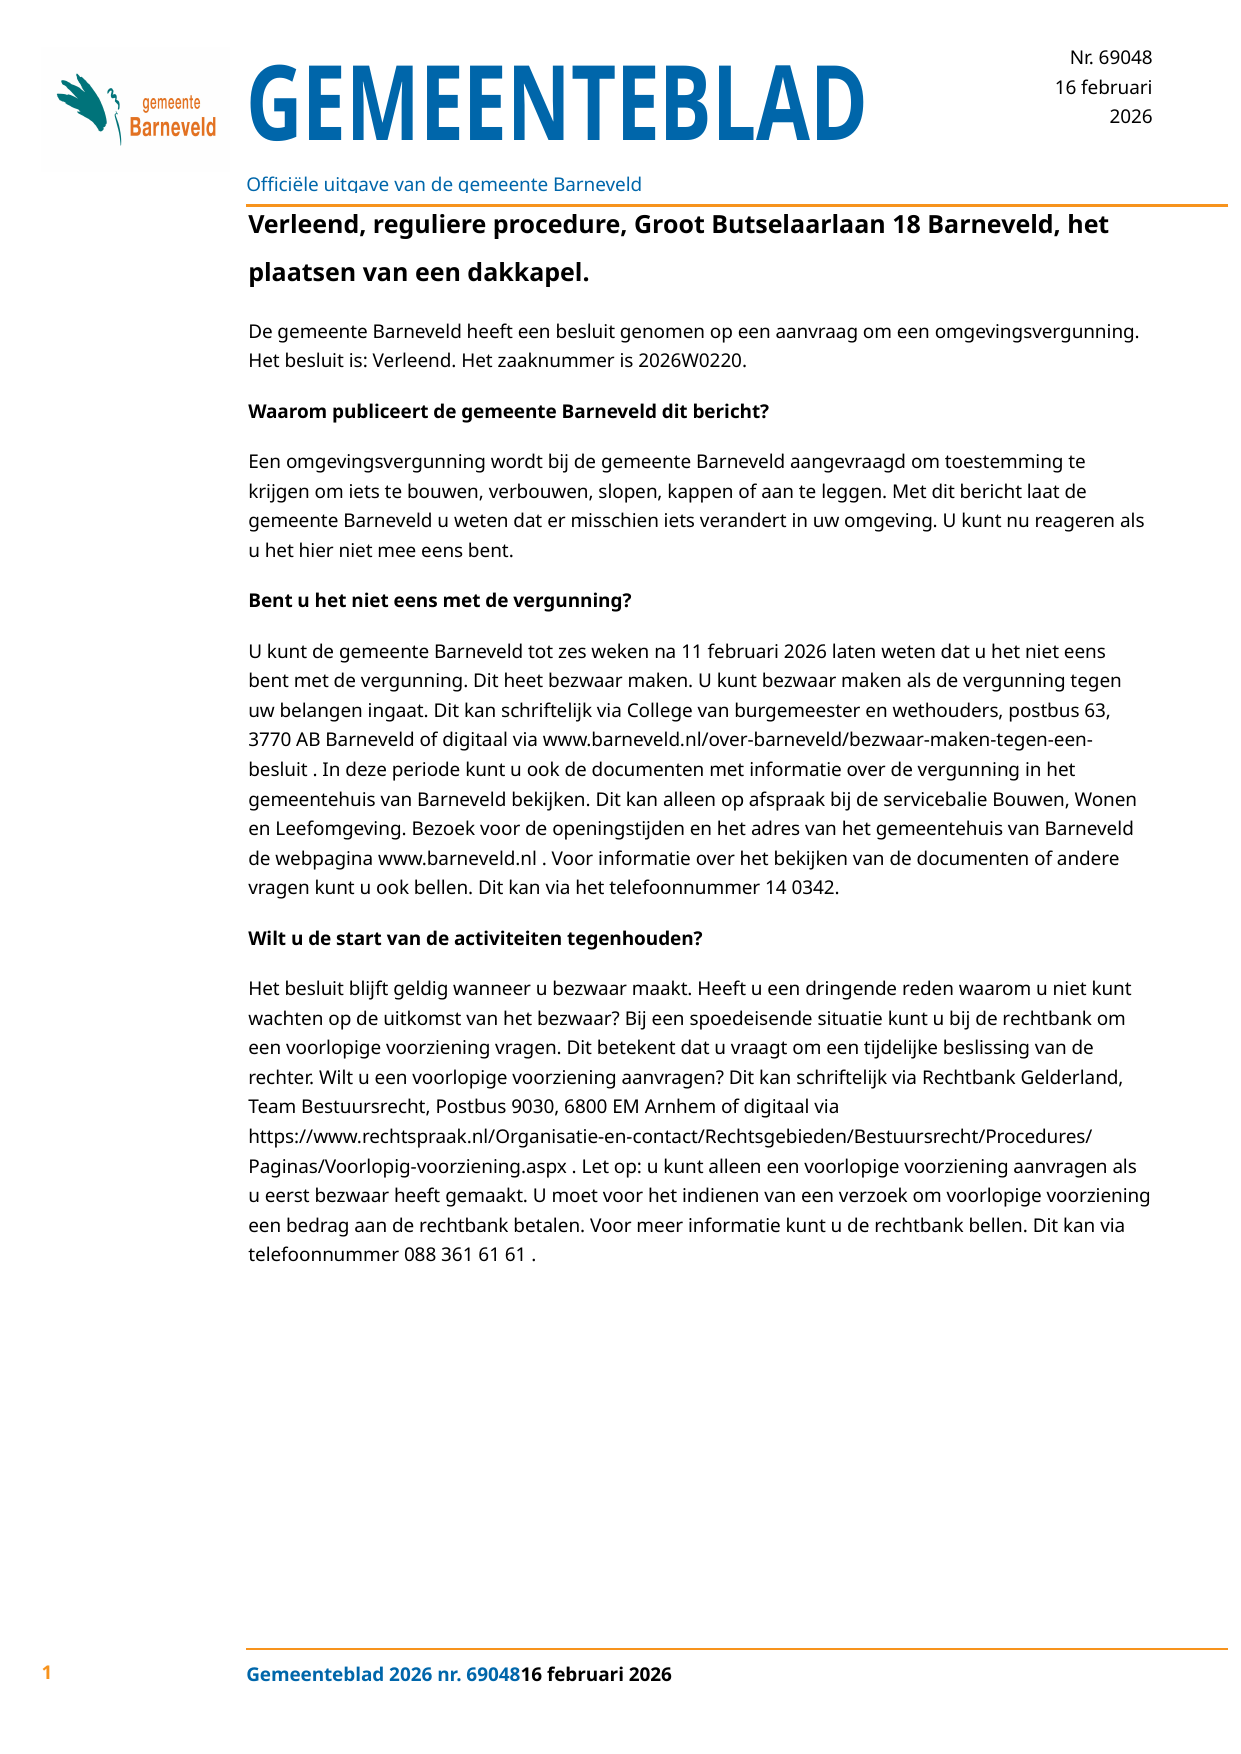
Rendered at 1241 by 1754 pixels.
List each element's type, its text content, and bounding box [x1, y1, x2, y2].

text Het besluit blijft geldig wanneer u bezwaar maakt. Heeft u een dringende reden waarom u niet kunt wachten op de uitkomst van het bezwaar? Bij een spoedeisende situatie kunt u bij de rechtbank om een voorlopige voorziening vragen. Dit betekent dat u vraagt om een tijdelijke beslissing van de rechter. Wilt u een voorlopige voorziening aanvragen? Dit kan schriftelijk via Rechtbank Gelderland, Team Bestuursrecht, Postbus 9030, 6800 EM Arnhem of digitaal via https://www.rechtspraak.nl/Organisatie-en-contact/Rechtsgebieden/Bestuursrecht/Procedures/Paginas/Voorlopig-voorziening.aspx . Let op: u kunt alleen een voorlopige voorziening aanvragen als u eerst bezwaar heeft gemaakt. U moet voor het indienen van een verzoek om voorlopige voorziening een bedrag aan de rechtbank betalen. Voor meer informatie kunt u de rechtbank bellen. Dit kan via telefoonnummer 088 361 61 61 . [248, 975, 1152, 1267]
text Verleend, reguliere procedure, Groot Butselaarlaan 18 Barneveld, het plaatsen van een dakkapel. [248, 207, 1152, 288]
picture [41, 47, 231, 172]
text U kunt de gemeente Barneveld tot zes weken na 11 februari 2026 laten weten dat u het niet eens bent met de vergunning. Dit heet bezwaar maken. U kunt bezwaar maken als de vergunning tegen uw belangen ingaat. Dit kan schriftelijk via College van burgemeester en wethouders, postbus 63, 3770 AB Barneveld of digitaal via www.barneveld.nl/over-barneveld/bezwaar-maken-tegen-een-besluit . In deze periode kunt u ook de documenten met informatie over de vergunning in het gemeentehuis van Barneveld bekijken. Dit kan alleen op afspraak bij de servicebalie Bouwen, Wonen en Leefomgeving. Bezoek voor de openingstijden en het adres van het gemeentehuis van Barneveld de webpagina www.barneveld.nl . Voor informatie over het bekijken van de documenten of andere vragen kunt u ook bellen. Dit kan via het telefoonnummer 14 0342. [248, 638, 1152, 900]
text Waarom publiceert de gemeente Barneveld dit bericht? [248, 398, 1152, 424]
text Bent u het niet eens met de vergunning? [248, 587, 1152, 613]
text Wilt u de start van de activiteiten tegenhouden? [248, 925, 1152, 951]
text De gemeente Barneveld heeft een besluit genomen op een aanvraag om een omgevingsvergunning. Het besluit is: Verleend. Het zaaknummer is 2026W0220. [248, 318, 1152, 373]
text Een omgevingsvergunning wordt bij de gemeente Barneveld aangevraagd om toestemming te krijgen om iets te bouwen, verbouwen, slopen, kappen of aan te leggen. Met dit bericht laat de gemeente Barneveld u weten dat er misschien iets verandert in uw omgeving. U kunt nu reageren als u het hier niet mee eens bent. [248, 448, 1152, 563]
